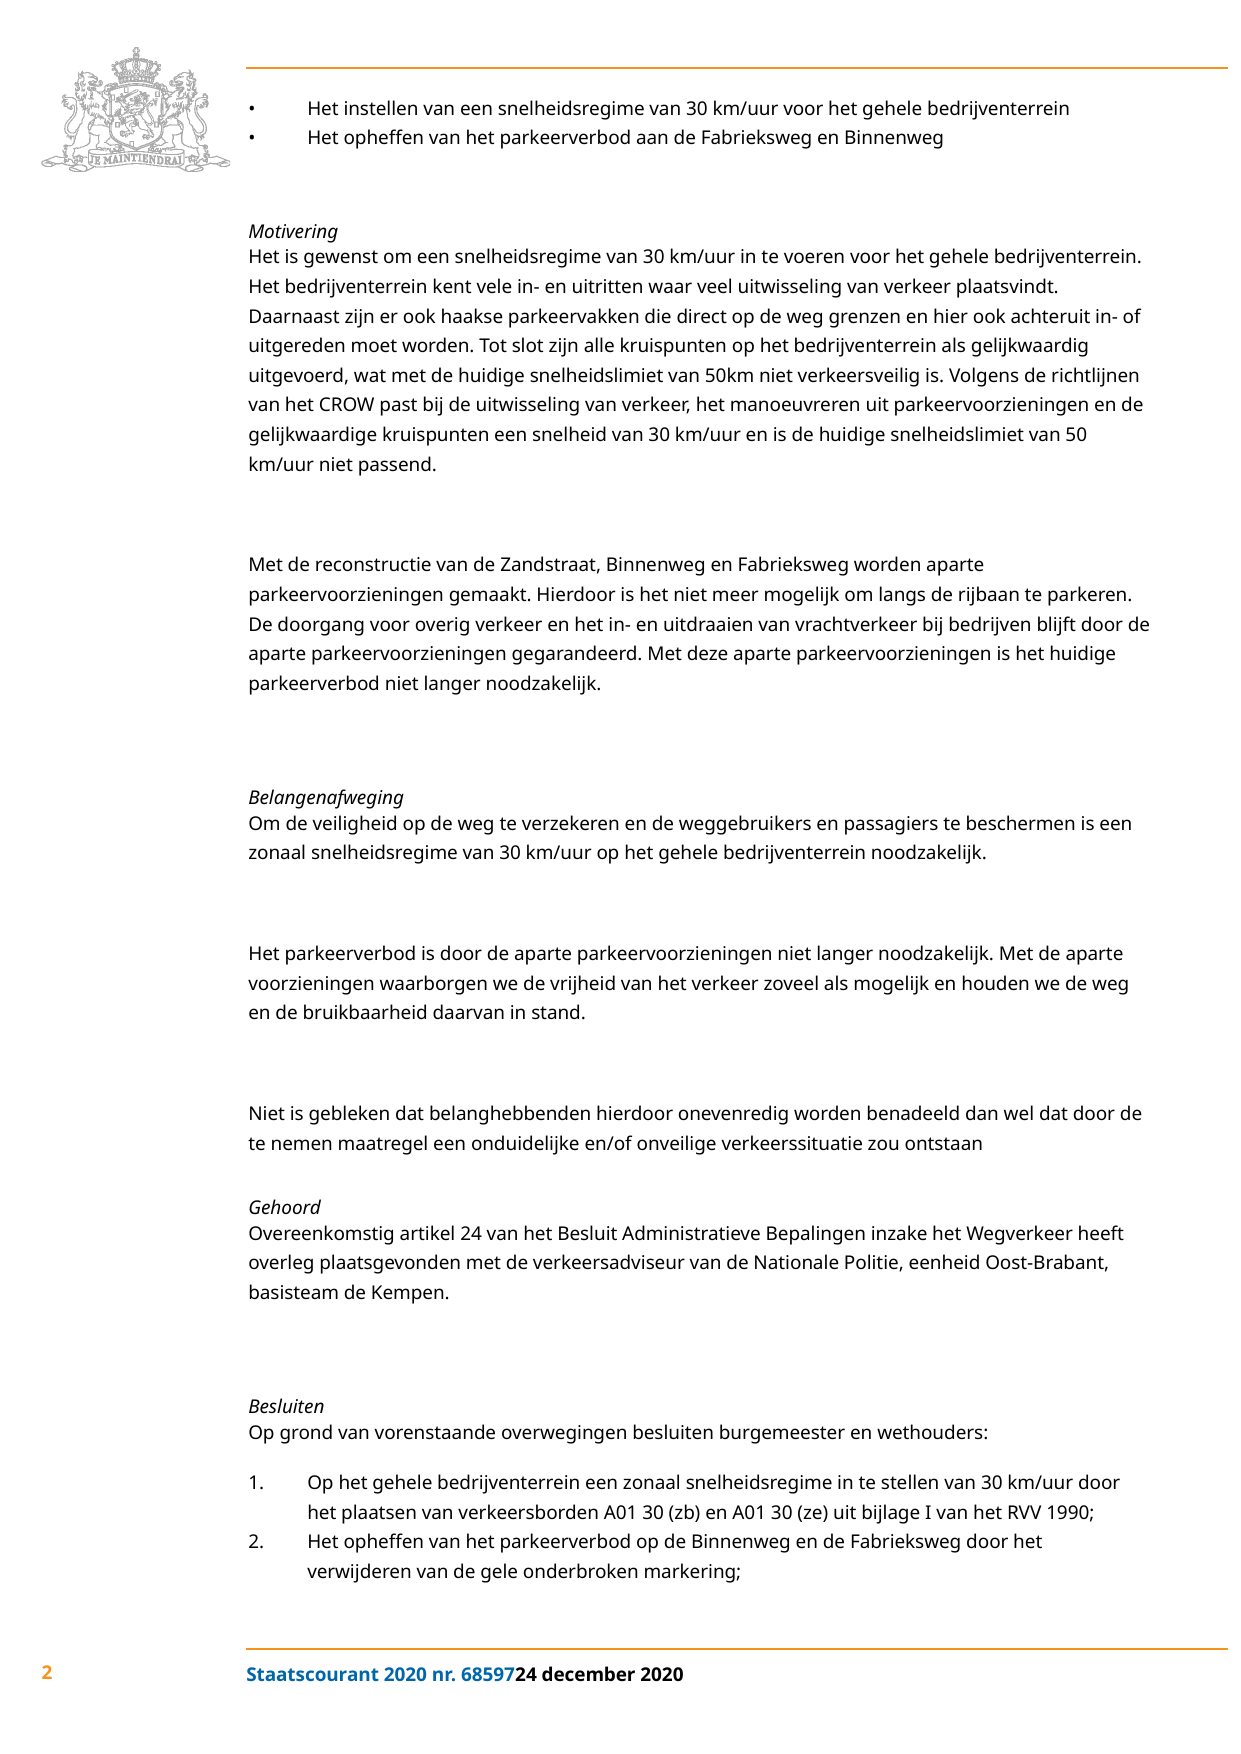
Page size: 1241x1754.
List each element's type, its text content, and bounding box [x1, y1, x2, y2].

text Gehoord [248, 1194, 1152, 1220]
list Het opheffen van het parkeerverbod op de Binnenweg en de Fabrieksweg door het verwijderen van de gele onderbroken markering; [248, 1528, 1152, 1584]
text Om de veiligheid op de weg te verzekeren en de weggebruikers en passagiers te beschermen is een zonaal snelheidsregime van 30 km/uur op het gehele bedrijventerrein noodzakelijk. [248, 810, 1152, 865]
text Op grond van vorenstaande overwegingen besluiten burgemeester en wethouders: [248, 1419, 1152, 1445]
text Overeenkomstig artikel 24 van het Besluit Administratieve Bepalingen inzake het Wegverkeer heeft overleg plaatsgevonden met de verkeersadviseur van de Nationale Politie, eenheid Oost-Brabant, basisteam de Kempen. [248, 1220, 1152, 1304]
picture [41, 47, 231, 172]
text Met de reconstructie van de Zandstraat, Binnenweg en Fabrieksweg worden aparte parkeervoorzieningen gemaakt. Hierdoor is het niet meer mogelijk om langs de rijbaan te parkeren. De doorgang voor overig verkeer en het in- en uitdraaien van vrachtverkeer bij bedrijven blijft door de aparte parkeervoorzieningen gegarandeerd. Met deze aparte parkeervoorzieningen is het huidige parkeerverbod niet langer noodzakelijk. [248, 552, 1152, 696]
list Het instellen van een snelheidsregime van 30 km/uur voor het gehele bedrijventerrein [248, 95, 1152, 121]
text Het parkeerverbod is door de aparte parkeervoorzieningen niet langer noodzakelijk. Met de aparte voorzieningen waarborgen we de vrijheid van het verkeer zoveel als mogelijk en houden we de weg en de bruikbaarheid daarvan in stand. [248, 940, 1152, 1025]
list Het opheffen van het parkeerverbod aan de Fabrieksweg en Binnenweg [248, 124, 1152, 150]
text Het is gewenst om een snelheidsregime van 30 km/uur in te voeren voor het gehele bedrijventerrein. Het bedrijventerrein kent vele in- en uitritten waar veel uitwisseling van verkeer plaatsvindt. Daarnaast zijn er ook haakse parkeervakken die direct op de weg grenzen en hier ook achteruit in- of uitgereden moet worden. Tot slot zijn alle kruispunten op het bedrijventerrein als gelijkwaardig uitgevoerd, wat met de huidige snelheidslimiet van 50km niet verkeersveilig is. Volgens de richtlijnen van het CROW past bij de uitwisseling van verkeer, het manoeuvreren uit parkeervoorzieningen en de gelijkwaardige kruispunten een snelheid van 30 km/uur en is de huidige snelheidslimiet van 50 km/uur niet passend. [248, 244, 1152, 476]
text Motivering [248, 218, 1152, 244]
list Op het gehele bedrijventerrein een zonaal snelheidsregime in te stellen van 30 km/uur door het plaatsen van verkeersborden A01 30 (zb) en A01 30 (ze) uit bijlage I van het RVV 1990; [248, 1469, 1152, 1525]
text Niet is gebleken dat belanghebbenden hierdoor onevenredig worden benadeeld dan wel dat door de te nemen maatregel een onduidelijke en/of onveilige verkeerssituatie zou ontstaan [248, 1100, 1152, 1156]
text Belangenafweging [248, 784, 1152, 810]
text Besluiten [248, 1393, 1152, 1419]
